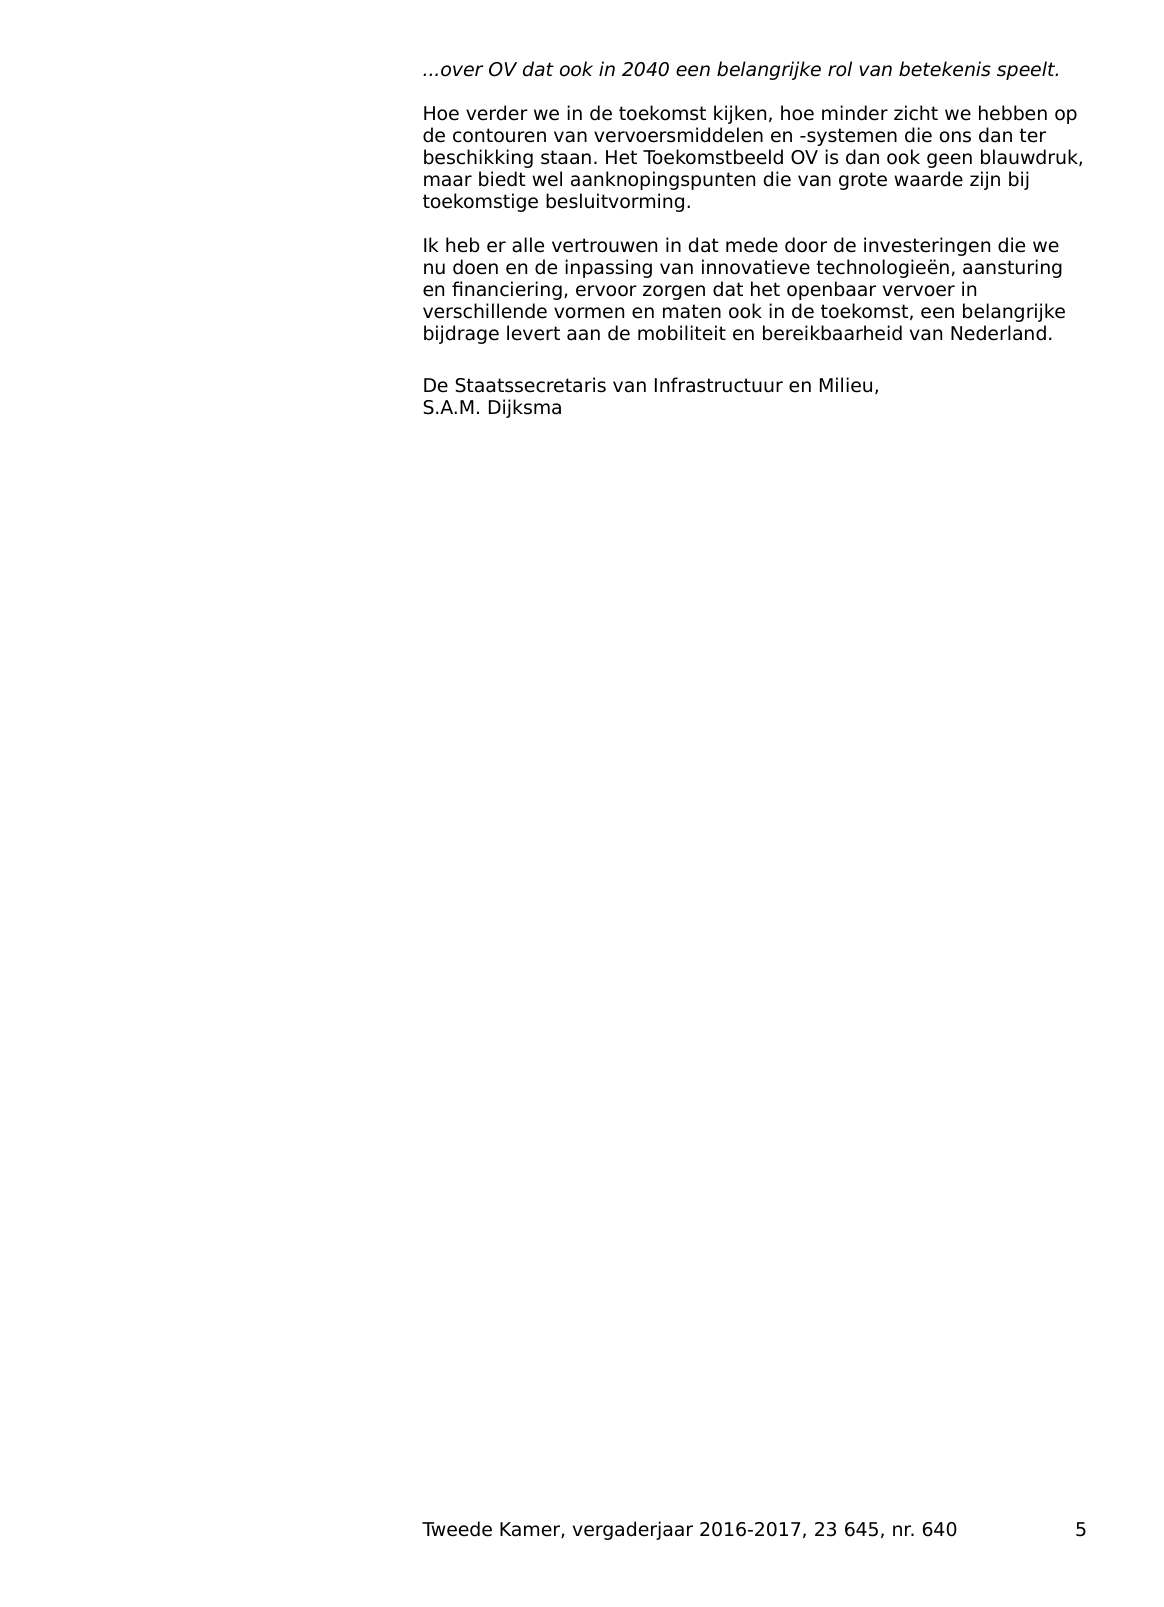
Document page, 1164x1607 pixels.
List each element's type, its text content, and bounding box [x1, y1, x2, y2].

text Hoe verder we in de toekomst kijken, hoe minder zicht we hebben op de contouren van vervoersmiddelen en -systemen die ons dan ter beschikking staan. Het Toekomstbeeld OV is dan ook geen blauwdruk, maar biedt wel aanknopingspunten die van grote waarde zijn bij toekomstige besluitvorming. [422, 103, 1087, 213]
text Ik heb er alle vertrouwen in dat mede door de investeringen die we nu doen en de inpassing van innovatieve technologieën, aansturing en financiering, ervoor zorgen dat het openbaar vervoer in verschillende vormen en maten ook in de toekomst, een belangrijke bijdrage levert aan de mobiliteit en bereikbaarheid van Nederland. [422, 235, 1087, 345]
subtitle ...over OV dat ook in 2040 een belangrijke rol van betekenis speelt. [422, 59, 1087, 81]
text De Staatssecretaris van Infrastructuur en Milieu, S.A.M. Dijksma [422, 375, 1087, 419]
